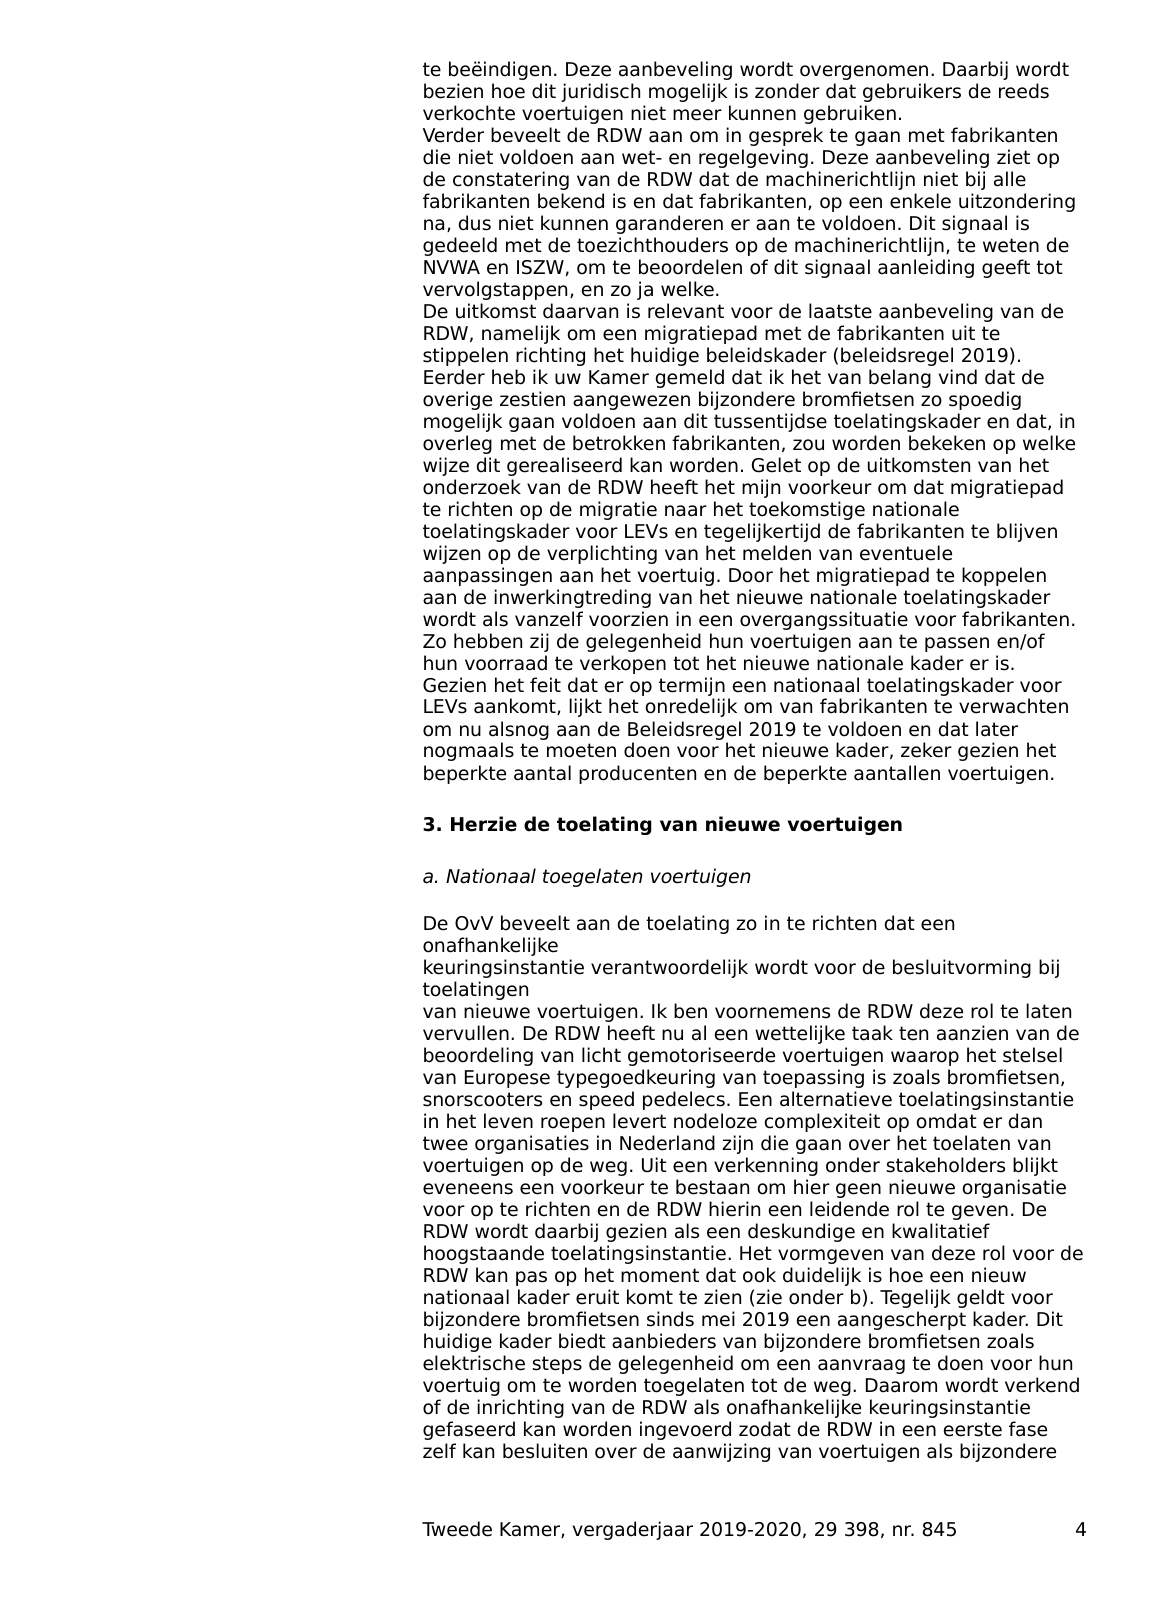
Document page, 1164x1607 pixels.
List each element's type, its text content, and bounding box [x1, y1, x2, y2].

subtitle 3. Herzie de toelating van nieuwe voertuigen [422, 814, 1087, 836]
text te beëindigen. Deze aanbeveling wordt overgenomen. Daarbij wordt bezien hoe dit juridisch mogelijk is zonder dat gebruikers de reeds verkochte voertuigen niet meer kunnen gebruiken. [422, 59, 1087, 125]
subtitle a. Nationaal toegelaten voertuigen [422, 866, 1087, 888]
text Verder beveelt de RDW aan om in gesprek te gaan met fabrikanten die niet voldoen aan wet- en regelgeving. Deze aanbeveling ziet op de constatering van de RDW dat de machinerichtlijn niet bij alle fabrikanten bekend is en dat fabrikanten, op een enkele uitzondering na, dus niet kunnen garanderen er aan te voldoen. Dit signaal is gedeeld met de toezichthouders op de machinerichtlijn, te weten de NVWA en ISZW, om te beoordelen of dit signaal aanleiding geeft tot vervolgstappen, en zo ja welke. [422, 125, 1087, 301]
text van nieuwe voertuigen. Ik ben voornemens de RDW deze rol te laten vervullen. De RDW heeft nu al een wettelijke taak ten aanzien van de beoordeling van licht gemotoriseerde voertuigen waarop het stelsel van Europese typegoedkeuring van toepassing is zoals bromfietsen, snorscooters en speed pedelecs. Een alternatieve toelatingsinstantie in het leven roepen levert nodeloze complexiteit op omdat er dan twee organisaties in Nederland zijn die gaan over het toelaten van voertuigen op de weg. Uit een verkenning onder stakeholders blijkt eveneens een voorkeur te bestaan om hier geen nieuwe organisatie voor op te richten en de RDW hierin een leidende rol te geven. De RDW wordt daarbij gezien als een deskundige en kwalitatief hoogstaande toelatingsinstantie. Het vormgeven van deze rol voor de RDW kan pas op het moment dat ook duidelijk is hoe een nieuw nationaal kader eruit komt te zien (zie onder b). Tegelijk geldt voor bijzondere bromfietsen sinds mei 2019 een aangescherpt kader. Dit huidige kader biedt aanbieders van bijzondere bromfietsen zoals elektrische steps de gelegenheid om een aanvraag te doen voor hun voertuig om te worden toegelaten tot de weg. Daarom wordt verkend of de inrichting van de RDW als onafhankelijke keuringsinstantie gefaseerd kan worden ingevoerd zodat de RDW in een eerste fase zelf kan besluiten over de aanwijzing van voertuigen als bijzondere [422, 1001, 1087, 1463]
text De OvV beveelt aan de toelating zo in te richten dat een onafhankelijke [422, 913, 1087, 957]
text keuringsinstantie verantwoordelijk wordt voor de besluitvorming bij toelatingen [422, 957, 1087, 1001]
text De uitkomst daarvan is relevant voor de laatste aanbeveling van de RDW, namelijk om een migratiepad met de fabrikanten uit te stippelen richting het huidige beleidskader (beleidsregel 2019). Eerder heb ik uw Kamer gemeld dat ik het van belang vind dat de overige zestien aangewezen bijzondere bromfietsen zo spoedig mogelijk gaan voldoen aan dit tussentijdse toelatingskader en dat, in overleg met de betrokken fabrikanten, zou worden bekeken op welke wijze dit gerealiseerd kan worden. Gelet op de uitkomsten van het onderzoek van de RDW heeft het mijn voorkeur om dat migratiepad te richten op de migratie naar het toekomstige nationale toelatingskader voor LEVs en tegelijkertijd de fabrikanten te blijven wijzen op de verplichting van het melden van eventuele aanpassingen aan het voertuig. Door het migratiepad te koppelen aan de inwerkingtreding van het nieuwe nationale toelatingskader wordt als vanzelf voorzien in een overgangssituatie voor fabrikanten. Zo hebben zij de gelegenheid hun voertuigen aan te passen en/of hun voorraad te verkopen tot het nieuwe nationale kader er is. Gezien het feit dat er op termijn een nationaal toelatingskader voor LEVs aankomt, lijkt het onredelijk om van fabrikanten te verwachten om nu alsnog aan de Beleidsregel 2019 te voldoen en dat later nogmaals te moeten doen voor het nieuwe kader, zeker gezien het beperkte aantal producenten en de beperkte aantallen voertuigen. [422, 301, 1087, 784]
